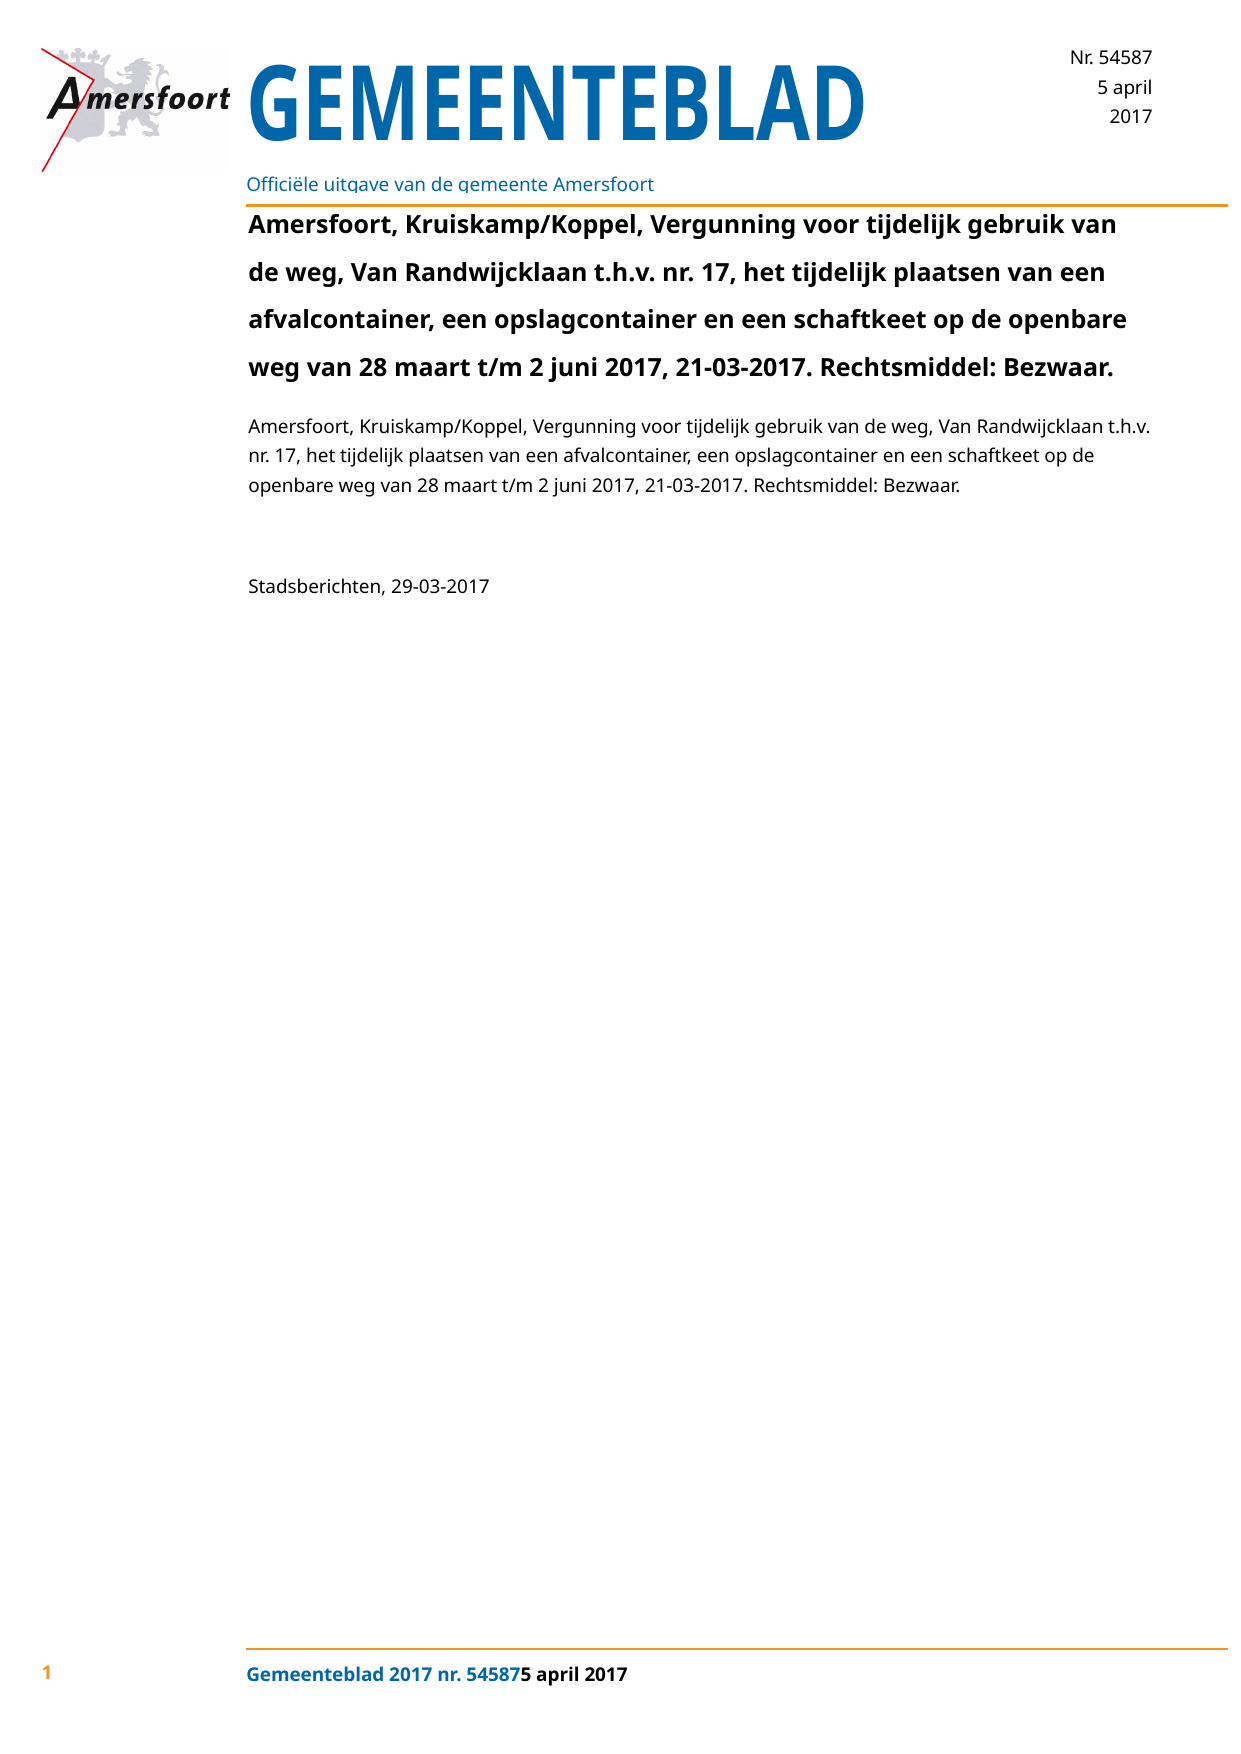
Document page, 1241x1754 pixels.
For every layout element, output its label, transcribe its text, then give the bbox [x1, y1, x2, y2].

picture [41, 47, 231, 172]
text Amersfoort, Kruiskamp/Koppel, Vergunning voor tijdelijk gebruik van de weg, Van Randwijcklaan t.h.v. nr. 17, het tijdelijk plaatsen van een afvalcontainer, een opslagcontainer en een schaftkeet op de openbare weg van 28 maart t/m 2 juni 2017, 21-03-2017. Rechtsmiddel: Bezwaar. [248, 207, 1152, 384]
text Stadsberichten, 29-03-2017 [248, 573, 1152, 599]
text Amersfoort, Kruiskamp/Koppel, Vergunning voor tijdelijk gebruik van de weg, Van Randwijcklaan t.h.v. nr. 17, het tijdelijk plaatsen van een afvalcontainer, een opslagcontainer en een schaftkeet op de openbare weg van 28 maart t/m 2 juni 2017, 21-03-2017. Rechtsmiddel: Bezwaar. [248, 413, 1152, 498]
